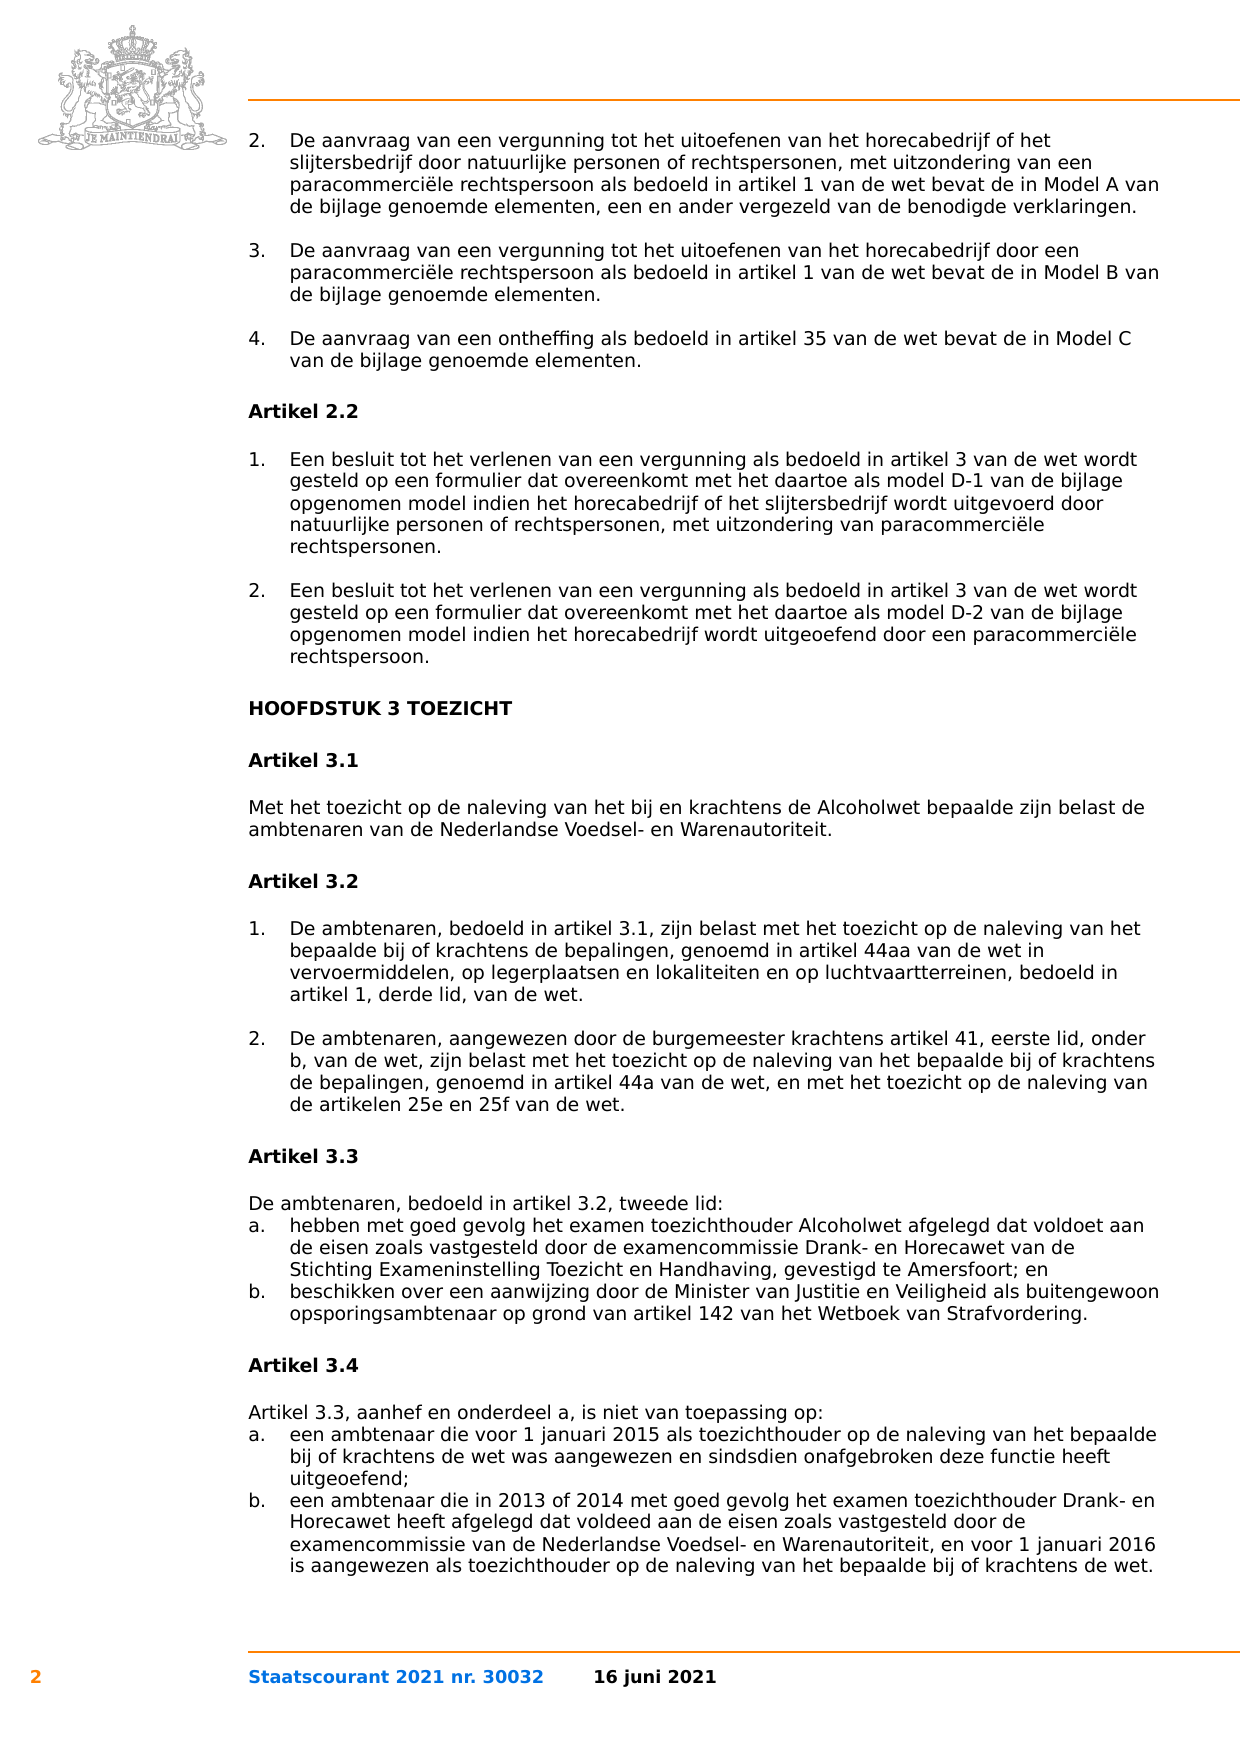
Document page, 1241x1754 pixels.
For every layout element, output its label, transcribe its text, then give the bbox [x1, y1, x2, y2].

text a. hebben met goed gevolg het examen toezichthouder Alcoholwet afgelegd dat voldoet aan de eisen zoals vastgesteld door de examencommissie Drank- en Horecawet van de Stichting Exameninstelling Toezicht en Handhaving, gevestigd te Amersfoort; en [248, 1215, 1163, 1281]
text b. een ambtenaar die in 2013 of 2014 met goed gevolg het examen toezichthouder Drank- en Horecawet heeft afgelegd dat voldeed aan de eisen zoals vastgesteld door de examencommissie van de Nederlandse Voedsel- en Warenautoriteit, en voor 1 januari 2016 is aangewezen als toezichthouder op de naleving van het bepaalde bij of krachtens de wet. [248, 1489, 1163, 1577]
text De ambtenaren, bedoeld in artikel 3.2, tweede lid: [248, 1193, 1163, 1215]
text 2. Een besluit tot het verlenen van een vergunning als bedoeld in artikel 3 van de wet wordt gesteld op een formulier dat overeenkomt met het daartoe als model D-2 van de bijlage opgenomen model indien het horecabedrijf wordt uitgeoefend door een paracommerciële rechtspersoon. [248, 580, 1163, 668]
text 4. De aanvraag van een ontheffing als bedoeld in artikel 35 van de wet bevat de in Model C van de bijlage genoemde elementen. [248, 327, 1163, 371]
subtitle Artikel 3.4 [248, 1354, 1163, 1377]
text Met het toezicht op de naleving van het bij en krachtens de Alcoholwet bepaalde zijn belast de ambtenaren van de Nederlandse Voedsel- en Warenautoriteit. [248, 797, 1163, 841]
text 1. De ambtenaren, bedoeld in artikel 3.1, zijn belast met het toezicht op de naleving van het bepaalde bij of krachtens de bepalingen, genoemd in artikel 44aa van de wet in vervoermiddelen, op legerplaatsen en lokaliteiten en op luchtvaartterreinen, bedoeld in artikel 1, derde lid, van de wet. [248, 918, 1163, 1006]
subtitle HOOFDSTUK 3 TOEZICHT [248, 698, 1163, 720]
text 3. De aanvraag van een vergunning tot het uitoefenen van het horecabedrijf door een paracommerciële rechtspersoon als bedoeld in artikel 1 van de wet bevat de in Model B van de bijlage genoemde elementen. [248, 240, 1163, 306]
subtitle Artikel 3.3 [248, 1146, 1163, 1168]
text b. beschikken over een aanwijzing door de Minister van Justitie en Veiligheid als buitengewoon opsporingsambtenaar op grond van artikel 142 van het Wetboek van Strafvordering. [248, 1281, 1163, 1324]
text 2. De aanvraag van een vergunning tot het uitoefenen van het horecabedrijf of het slijtersbedrijf door natuurlijke personen of rechtspersonen, met uitzondering van een paracommerciële rechtspersoon als bedoeld in artikel 1 van de wet bevat de in Model A van de bijlage genoemde elementen, een en ander vergezeld van de benodigde verklaringen. [248, 130, 1163, 218]
text 1. Een besluit tot het verlenen van een vergunning als bedoeld in artikel 3 van de wet wordt gesteld op een formulier dat overeenkomt met het daartoe als model D-1 van de bijlage opgenomen model indien het horecabedrijf of het slijtersbedrijf wordt uitgevoerd door natuurlijke personen of rechtspersonen, met uitzondering van paracommerciële rechtspersonen. [248, 448, 1163, 558]
subtitle Artikel 3.2 [248, 871, 1163, 893]
text Artikel 3.3, aanhef en onderdeel a, is niet van toepassing op: [248, 1402, 1163, 1423]
subtitle Artikel 3.1 [248, 750, 1163, 772]
text 2. De ambtenaren, aangewezen door de burgemeester krachtens artikel 41, eerste lid, onder b, van de wet, zijn belast met het toezicht op de naleving van het bepaalde bij of krachtens de bepalingen, genoemd in artikel 44a van de wet, en met het toezicht op de naleving van de artikelen 25e en 25f van de wet. [248, 1028, 1163, 1116]
subtitle Artikel 2.2 [248, 401, 1163, 423]
text a. een ambtenaar die voor 1 januari 2015 als toezichthouder op de naleving van het bepaalde bij of krachtens de wet was aangewezen en sindsdien onafgebroken deze functie heeft uitgeoefend; [248, 1423, 1163, 1489]
picture [38, 25, 227, 150]
